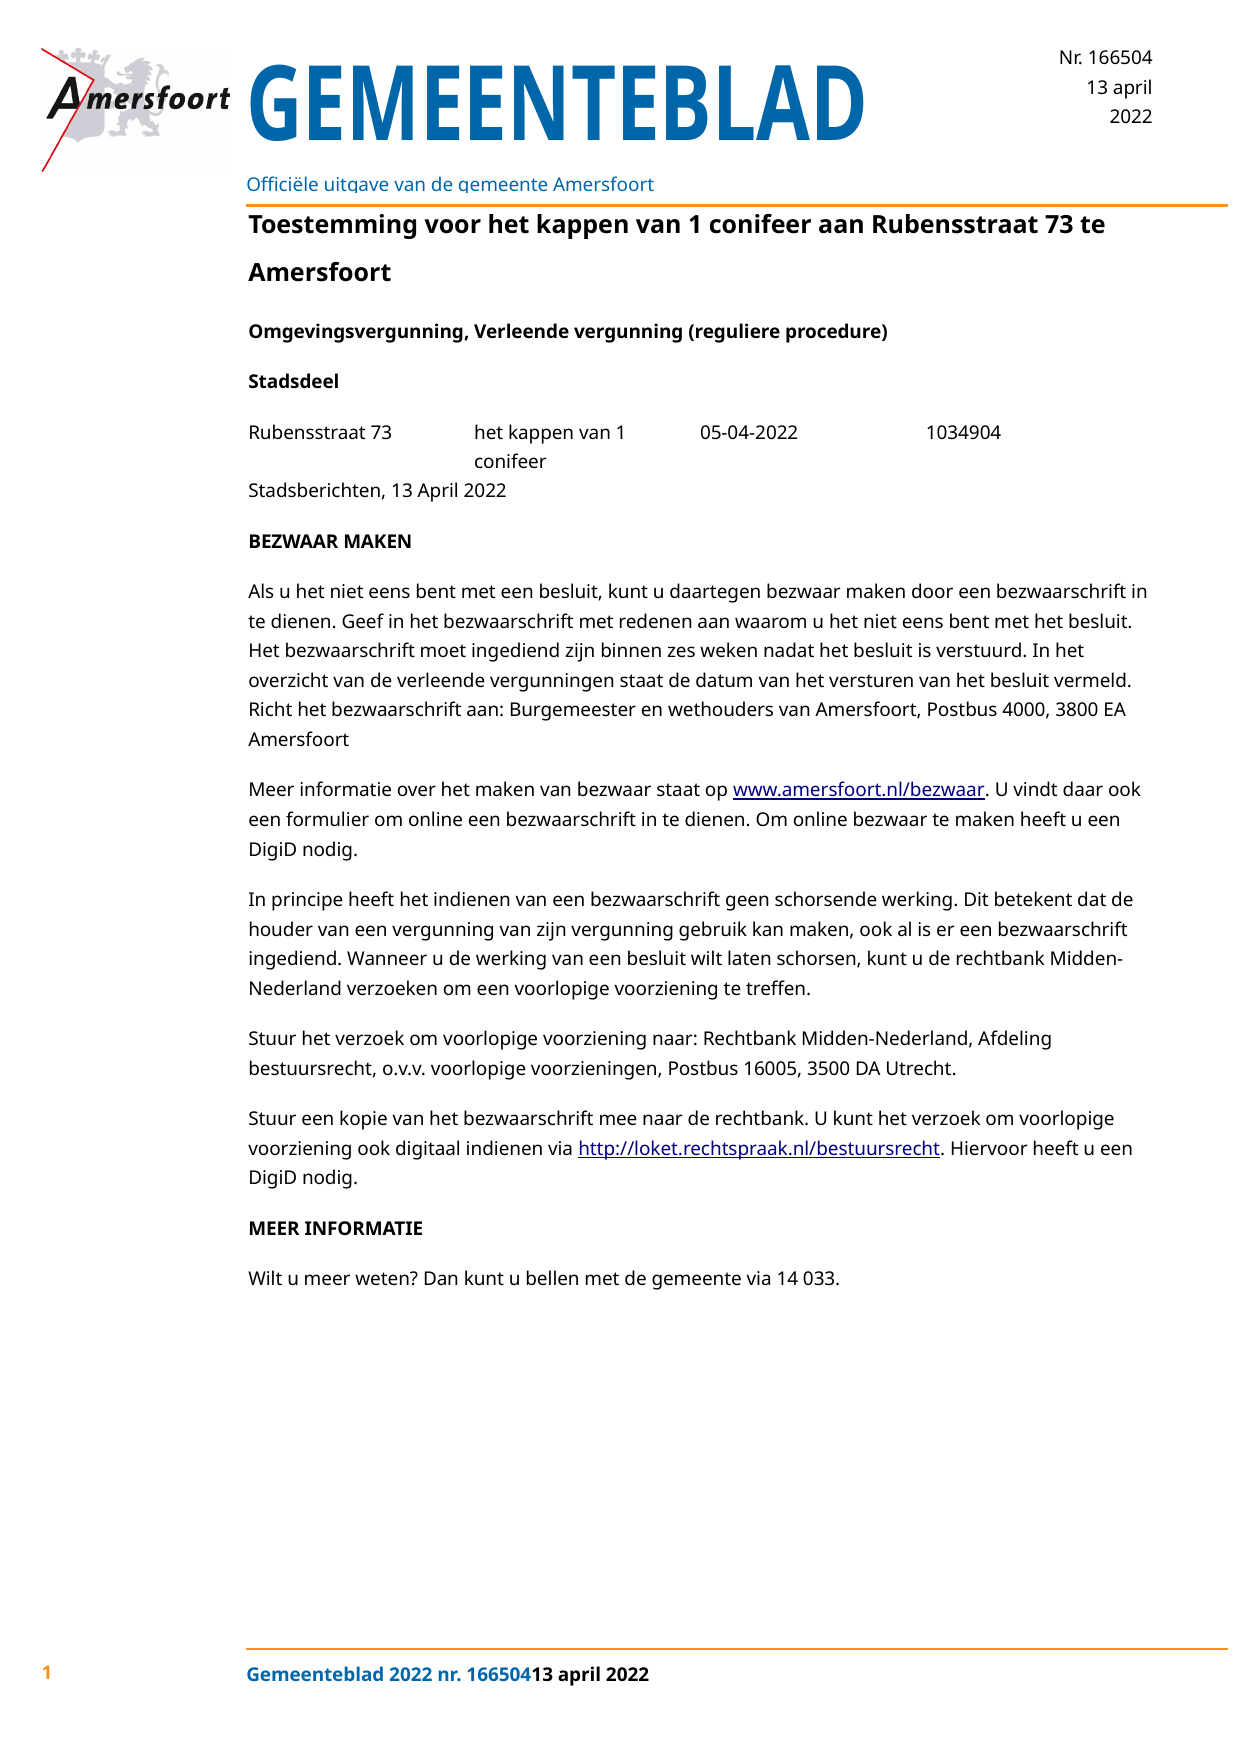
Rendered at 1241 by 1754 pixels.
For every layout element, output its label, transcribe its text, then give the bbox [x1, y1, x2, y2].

text Stuur een kopie van het bezwaarschrift mee naar de rechtbank. U kunt het verzoek om voorlopige voorziening ook digitaal indienen via http://loket.rechtspraak.nl/bestuursrecht. Hiervoor heeft u een DigiD nodig. [248, 1105, 1152, 1190]
text Omgevingsvergunning, Verleende vergunning (reguliere procedure) [248, 318, 1152, 344]
text Wilt u meer weten? Dan kunt u bellen met de gemeente via 14 033. [248, 1265, 1152, 1291]
text Stuur het verzoek om voorlopige voorziening naar: Rechtbank Midden-Nederland, Afdeling bestuursrecht, o.v.v. voorlopige voorzieningen, Postbus 16005, 3500 DA Utrecht. [248, 1025, 1152, 1081]
table_header 05-04-2022 [700, 419, 926, 474]
text BEZWAAR MAKEN [248, 528, 1152, 553]
text Als u het niet eens bent met een besluit, kunt u daartegen bezwaar maken door een bezwaarschrift in te dienen. Geef in het bezwaarschrift met redenen aan waarom u het niet eens bent met het besluit. Het bezwaarschrift moet ingediend zijn binnen zes weken nadat het besluit is verstuurd. In het overzicht van de verleende vergunningen staat de datum van het versturen van het besluit vermeld. Richt het bezwaarschrift aan: Burgemeester en wethouders van Amersfoort, Postbus 4000, 3800 EA Amersfoort [248, 578, 1152, 752]
table_header 1034904 [926, 419, 1152, 474]
table_header Rubensstraat 73 [248, 419, 474, 474]
text Stadsdeel [248, 368, 1152, 394]
text Meer informatie over het maken van bezwaar staat op www.amersfoort.nl/bezwaar. U vindt daar ook een formulier om online een bezwaarschrift in te dienen. Om online bezwaar te maken heeft u een DigiD nodig. [248, 777, 1152, 861]
text Toestemming voor het kappen van 1 conifeer aan Rubensstraat 73 te Amersfoort [248, 207, 1152, 288]
text MEER INFORMATIE [248, 1215, 1152, 1241]
table_header het kappen van 1 conifeer [474, 419, 700, 474]
picture [41, 47, 231, 172]
text Stadsberichten, 13 April 2022 [248, 477, 1152, 503]
text In principe heeft het indienen van een bezwaarschrift geen schorsende werking. Dit betekent dat de houder van een vergunning van zijn vergunning gebruik kan maken, ook al is er een bezwaarschrift ingediend. Wanneer u de werking van een besluit wilt laten schorsen, kunt u de rechtbank Midden-Nederland verzoeken om een voorlopige voorziening te treffen. [248, 886, 1152, 1001]
